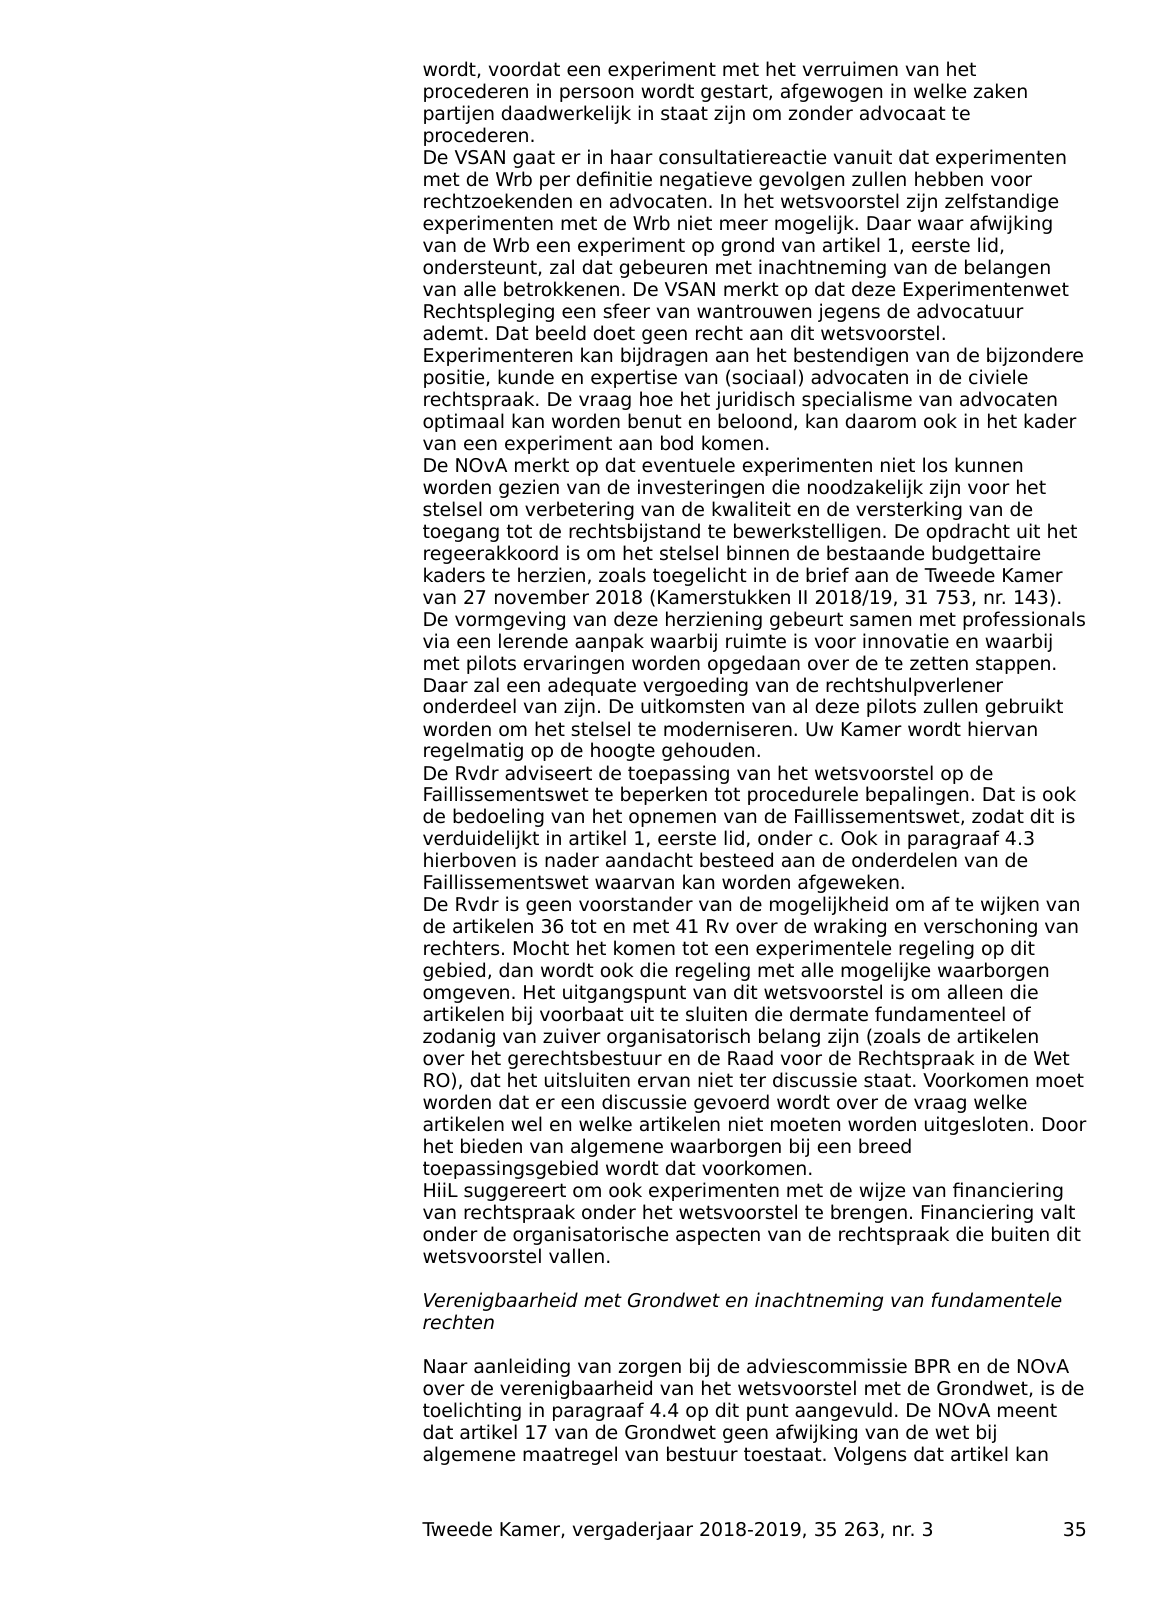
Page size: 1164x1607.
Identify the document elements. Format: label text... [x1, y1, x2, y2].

text HiiL suggereert om ook experimenten met de wijze van financiering van rechtspraak onder het wetsvoorstel te brengen. Financiering valt onder de organisatorische aspecten van de rechtspraak die buiten dit wetsvoorstel vallen. [422, 1180, 1087, 1268]
text wordt, voordat een experiment met het verruimen van het procederen in persoon wordt gestart, afgewogen in welke zaken partijen daadwerkelijk in staat zijn om zonder advocaat te procederen. [422, 59, 1087, 147]
text De Rvdr adviseert de toepassing van het wetsvoorstel op de Faillissementswet te beperken tot procedurele bepalingen. Dat is ook de bedoeling van het opnemen van de Faillissementswet, zodat dit is verduidelijkt in artikel 1, eerste lid, onder c. Ook in paragraaf 4.3 hierboven is nader aandacht besteed aan de onderdelen van de Faillissementswet waarvan kan worden afgeweken. [422, 762, 1087, 894]
text Naar aanleiding van zorgen bij de adviescommissie BPR en de NOvA over de verenigbaarheid van het wetsvoorstel met de Grondwet, is de toelichting in paragraaf 4.4 op dit punt aangevuld. De NOvA meent dat artikel 17 van de Grondwet geen afwijking van de wet bij algemene maatregel van bestuur toestaat. Volgens dat artikel kan [422, 1356, 1087, 1466]
text De VSAN gaat er in haar consultatiereactie vanuit dat experimenten met de Wrb per definitie negatieve gevolgen zullen hebben voor rechtzoekenden en advocaten. In het wetsvoorstel zijn zelfstandige experimenten met de Wrb niet meer mogelijk. Daar waar afwijking van de Wrb een experiment op grond van artikel 1, eerste lid, ondersteunt, zal dat gebeuren met inachtneming van de belangen van alle betrokkenen. De VSAN merkt op dat deze Experimentenwet Rechtspleging een sfeer van wantrouwen jegens de advocatuur ademt. Dat beeld doet geen recht aan dit wetsvoorstel. Experimenteren kan bijdragen aan het bestendigen van de bijzondere positie, kunde en expertise van (sociaal) advocaten in de civiele rechtspraak. De vraag hoe het juridisch specialisme van advocaten optimaal kan worden benut en beloond, kan daarom ook in het kader van een experiment aan bod komen. [422, 147, 1087, 455]
text De Rvdr is geen voorstander van de mogelijkheid om af te wijken van de artikelen 36 tot en met 41 Rv over de wraking en verschoning van rechters. Mocht het komen tot een experimentele regeling op dit gebied, dan wordt ook die regeling met alle mogelijke waarborgen omgeven. Het uitgangspunt van dit wetsvoorstel is om alleen die artikelen bij voorbaat uit te sluiten die dermate fundamenteel of zodanig van zuiver organisatorisch belang zijn (zoals de artikelen over het gerechtsbestuur en de Raad voor de Rechtspraak in de Wet RO), dat het uitsluiten ervan niet ter discussie staat. Voorkomen moet worden dat er een discussie gevoerd wordt over de vraag welke artikelen wel en welke artikelen niet moeten worden uitgesloten. Door het bieden van algemene waarborgen bij een breed toepassingsgebied wordt dat voorkomen. [422, 894, 1087, 1180]
subtitle Verenigbaarheid met Grondwet en inachtneming van fundamentele rechten [422, 1290, 1087, 1334]
text De NOvA merkt op dat eventuele experimenten niet los kunnen worden gezien van de investeringen die noodzakelijk zijn voor het stelsel om verbetering van de kwaliteit en de versterking van de toegang tot de rechtsbijstand te bewerkstelligen. De opdracht uit het regeerakkoord is om het stelsel binnen de bestaande budgettaire kaders te herzien, zoals toegelicht in de brief aan de Tweede Kamer van 27 november 2018 (Kamerstukken II 2018/19, 31 753, nr. 143). De vormgeving van deze herziening gebeurt samen met professionals via een lerende aanpak waarbij ruimte is voor innovatie en waarbij met pilots ervaringen worden opgedaan over de te zetten stappen. Daar zal een adequate vergoeding van de rechtshulpverlener onderdeel van zijn. De uitkomsten van al deze pilots zullen gebruikt worden om het stelsel te moderniseren. Uw Kamer wordt hiervan regelmatig op de hoogte gehouden. [422, 455, 1087, 762]
